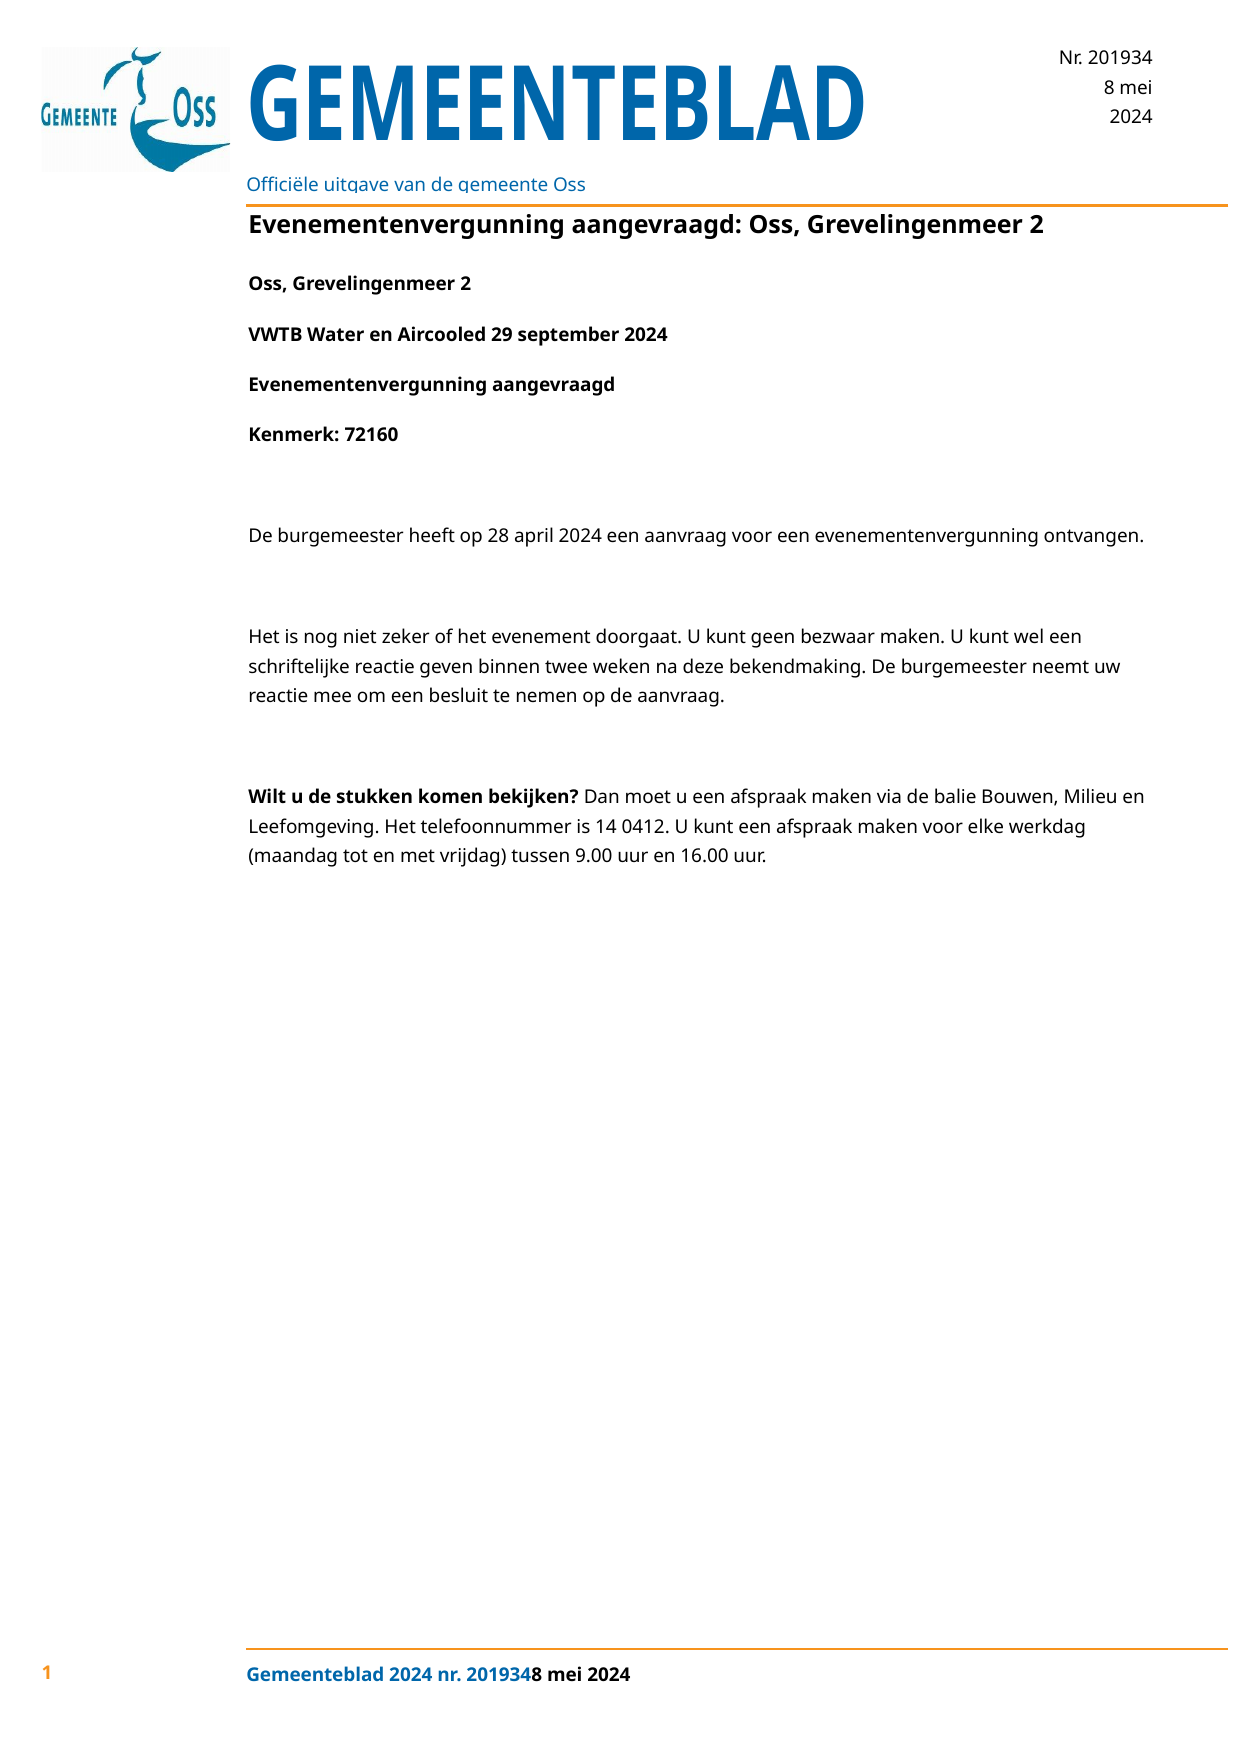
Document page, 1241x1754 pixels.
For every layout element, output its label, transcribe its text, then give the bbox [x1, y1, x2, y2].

text Kenmerk: 72160 [248, 422, 1152, 447]
text Oss, Grevelingenmeer 2 [248, 270, 1152, 296]
text Evenementenvergunning aangevraagd: Oss, Grevelingenmeer 2 [248, 207, 1152, 241]
text Het is nog niet zeker of het evenement doorgaat. U kunt geen bezwaar maken. U kunt wel een schriftelijke reactie geven binnen twee weken na deze bekendmaking. De burgemeester neemt uw reactie mee om een besluit te nemen op de aanvraag. [248, 623, 1152, 708]
text VWTB Water en Aircooled 29 september 2024 [248, 321, 1152, 346]
text Evenementenvergunning aangevraagd [248, 371, 1152, 397]
picture [41, 47, 231, 172]
text Wilt u de stukken komen bekijken? Dan moet u een afspraak maken via de balie Bouwen, Milieu en Leefomgeving. Het telefoonnummer is 14 0412. U kunt een afspraak maken voor elke werkdag (maandag tot en met vrijdag) tussen 9.00 uur en 16.00 uur. [248, 783, 1152, 868]
text De burgemeester heeft op 28 april 2024 een aanvraag voor een evenementenvergunning ontvangen. [248, 522, 1152, 548]
